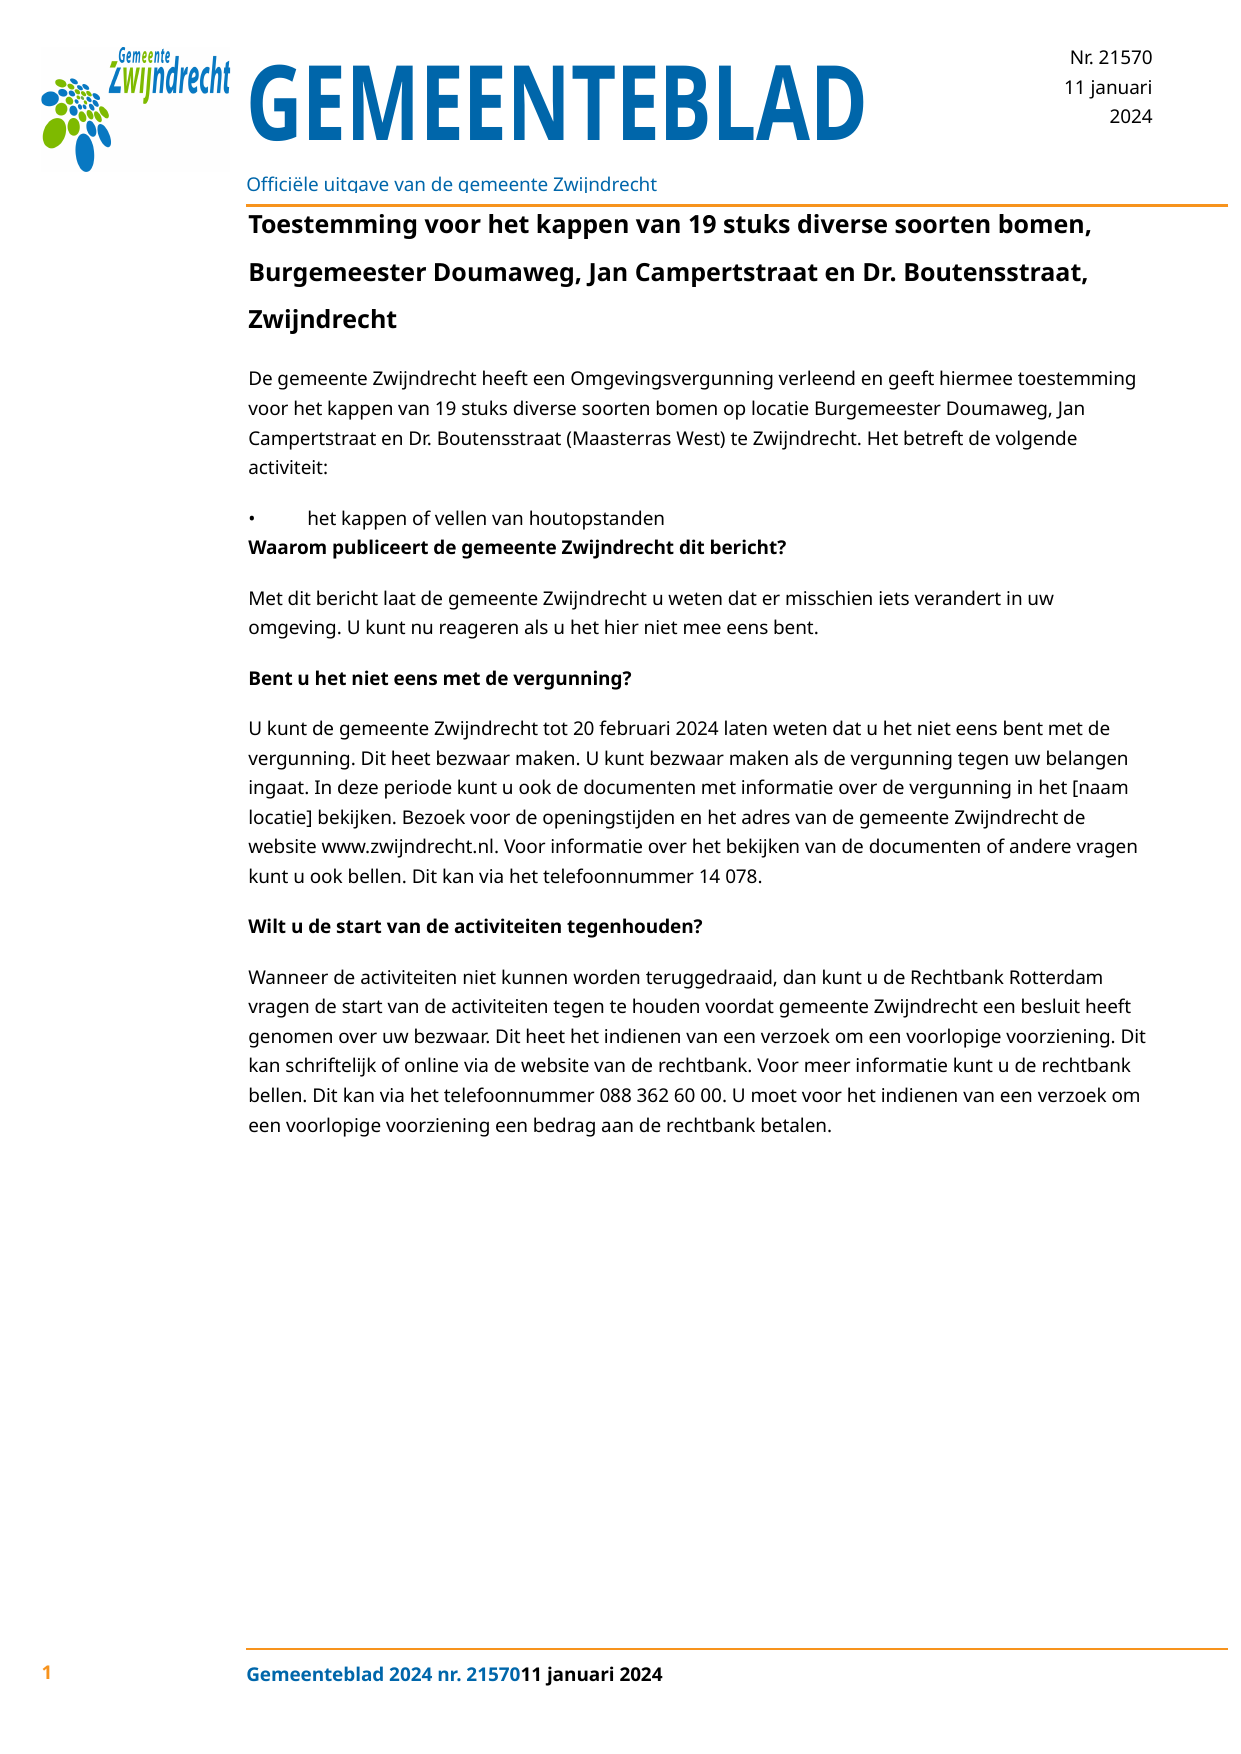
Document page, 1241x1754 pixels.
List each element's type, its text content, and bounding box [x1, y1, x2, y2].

picture [41, 47, 231, 172]
text Met dit bericht laat de gemeente Zwijndrecht u weten dat er misschien iets verandert in uw omgeving. U kunt nu reageren als u het hier niet mee eens bent. [248, 585, 1152, 640]
list het kappen of vellen van houtopstanden [248, 505, 1152, 530]
text Wanneer de activiteiten niet kunnen worden teruggedraaid, dan kunt u de Rechtbank Rotterdam vragen de start van de activiteiten tegen te houden voordat gemeente Zwijndrecht een besluit heeft genomen over uw bezwaar. Dit heet het indienen van een verzoek om een voorlopige voorziening. Dit kan schriftelijk of online via de website van de rechtbank. Voor meer informatie kunt u de rechtbank bellen. Dit kan via het telefoonnummer 088 362 60 00. U moet voor het indienen van een verzoek om een voorlopige voorziening een bedrag aan de rechtbank betalen. [248, 964, 1152, 1137]
text Wilt u de start van de activiteiten tegenhouden? [248, 913, 1152, 939]
text De gemeente Zwijndrecht heeft een Omgevingsvergunning verleend en geeft hiermee toestemming voor het kappen van 19 stuks diverse soorten bomen op locatie Burgemeester Doumaweg, Jan Campertstraat en Dr. Boutensstraat (Maasterras West) te Zwijndrecht. Het betreft de volgende activiteit: [248, 366, 1152, 480]
text U kunt de gemeente Zwijndrecht tot 20 februari 2024 laten weten dat u het niet eens bent met de vergunning. Dit heet bezwaar maken. U kunt bezwaar maken als de vergunning tegen uw belangen ingaat. In deze periode kunt u ook de documenten met informatie over de vergunning in het [naam locatie] bekijken. Bezoek voor de openingstijden en het adres van de gemeente Zwijndrecht de website www.zwijndrecht.nl. Voor informatie over het bekijken van de documenten of andere vragen kunt u ook bellen. Dit kan via het telefoonnummer 14 078. [248, 715, 1152, 889]
text Toestemming voor het kappen van 19 stuks diverse soorten bomen, Burgemeester Doumaweg, Jan Campertstraat en Dr. Boutensstraat, Zwijndrecht [248, 207, 1152, 336]
text Bent u het niet eens met de vergunning? [248, 665, 1152, 690]
text Waarom publiceert de gemeente Zwijndrecht dit bericht? [248, 534, 1152, 560]
